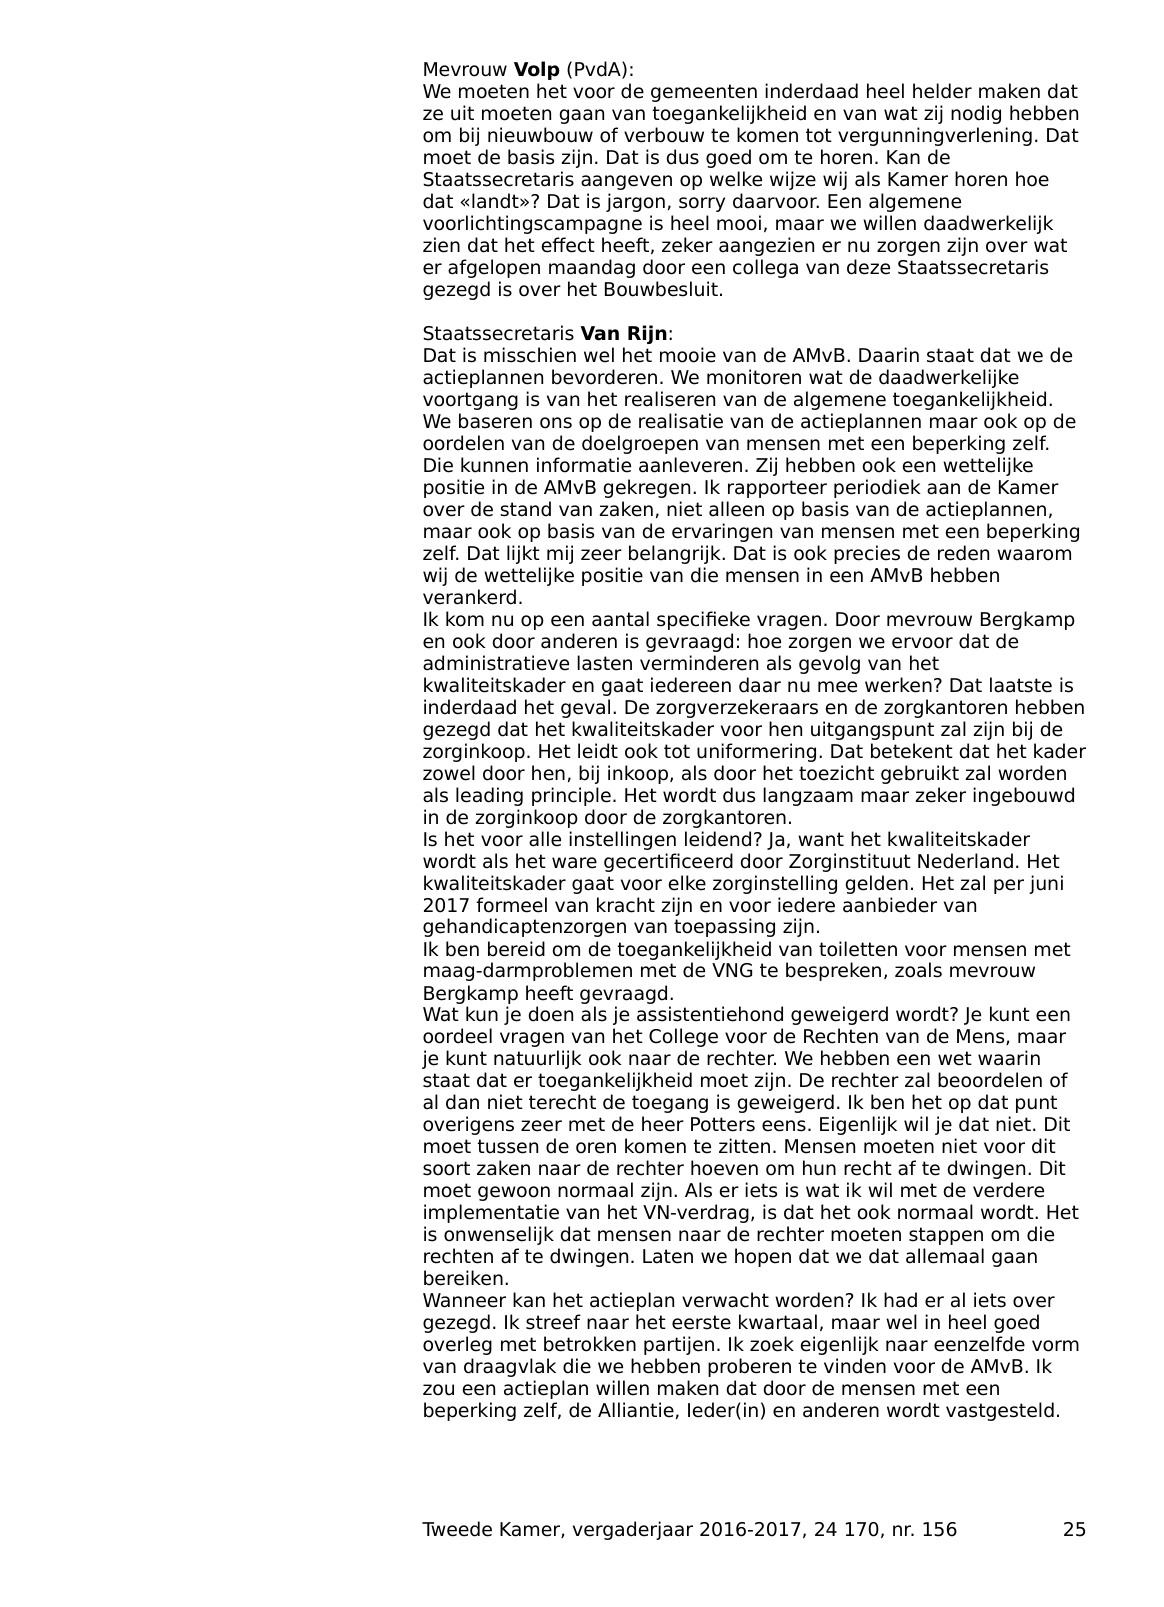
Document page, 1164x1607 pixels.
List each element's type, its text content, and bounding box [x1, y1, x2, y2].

text Mevrouw Volp (PvdA): [422, 59, 1087, 81]
text We moeten het voor de gemeenten inderdaad heel helder maken dat ze uit moeten gaan van toegankelijkheid en van wat zij nodig hebben om bij nieuwbouw of verbouw te komen tot vergunningverlening. Dat moet de basis zijn. Dat is dus goed om te horen. Kan de Staatssecretaris aangeven op welke wijze wij als Kamer horen hoe dat «landt»? Dat is jargon, sorry daarvoor. Een algemene voorlichtingscampagne is heel mooi, maar we willen daadwerkelijk zien dat het effect heeft, zeker aangezien er nu zorgen zijn over wat er afgelopen maandag door een collega van deze Staatssecretaris gezegd is over het Bouwbesluit. [422, 81, 1087, 301]
text Dat is misschien wel het mooie van de AMvB. Daarin staat dat we de actieplannen bevorderen. We monitoren wat de daadwerkelijke voortgang is van het realiseren van de algemene toegankelijkheid. We baseren ons op de realisatie van de actieplannen maar ook op de oordelen van de doelgroepen van mensen met een beperking zelf. Die kunnen informatie aanleveren. Zij hebben ook een wettelijke positie in de AMvB gekregen. Ik rapporteer periodiek aan de Kamer over de stand van zaken, niet alleen op basis van de actieplannen, maar ook op basis van de ervaringen van mensen met een beperking zelf. Dat lijkt mij zeer belangrijk. Dat is ook precies de reden waarom wij de wettelijke positie van die mensen in een AMvB hebben verankerd. [422, 345, 1087, 609]
text Is het voor alle instellingen leidend? Ja, want het kwaliteitskader wordt als het ware gecertificeerd door Zorginstituut Nederland. Het kwaliteitskader gaat voor elke zorginstelling gelden. Het zal per juni 2017 formeel van kracht zijn en voor iedere aanbieder van gehandicaptenzorgen van toepassing zijn. [422, 828, 1087, 938]
text Ik ben bereid om de toegankelijkheid van toiletten voor mensen met maag-darmproblemen met de VNG te bespreken, zoals mevrouw Bergkamp heeft gevraagd. [422, 938, 1087, 1004]
text Ik kom nu op een aantal specifieke vragen. Door mevrouw Bergkamp en ook door anderen is gevraagd: hoe zorgen we ervoor dat de administratieve lasten verminderen als gevolg van het kwaliteitskader en gaat iedereen daar nu mee werken? Dat laatste is inderdaad het geval. De zorgverzekeraars en de zorgkantoren hebben gezegd dat het kwaliteitskader voor hen uitgangspunt zal zijn bij de zorginkoop. Het leidt ook tot uniformering. Dat betekent dat het kader zowel door hen, bij inkoop, als door het toezicht gebruikt zal worden als leading principle. Het wordt dus langzaam maar zeker ingebouwd in de zorginkoop door de zorgkantoren. [422, 609, 1087, 828]
text Staatssecretaris Van Rijn: [422, 323, 1087, 345]
text Wanneer kan het actieplan verwacht worden? Ik had er al iets over gezegd. Ik streef naar het eerste kwartaal, maar wel in heel goed overleg met betrokken partijen. Ik zoek eigenlijk naar eenzelfde vorm van draagvlak die we hebben proberen te vinden voor de AMvB. Ik zou een actieplan willen maken dat door de mensen met een beperking zelf, de Alliantie, Ieder(in) en anderen wordt vastgesteld. [422, 1290, 1087, 1422]
text Wat kun je doen als je assistentiehond geweigerd wordt? Je kunt een oordeel vragen van het College voor de Rechten van de Mens, maar je kunt natuurlijk ook naar de rechter. We hebben een wet waarin staat dat er toegankelijkheid moet zijn. De rechter zal beoordelen of al dan niet terecht de toegang is geweigerd. Ik ben het op dat punt overigens zeer met de heer Potters eens. Eigenlijk wil je dat niet. Dit moet tussen de oren komen te zitten. Mensen moeten niet voor dit soort zaken naar de rechter hoeven om hun recht af te dwingen. Dit moet gewoon normaal zijn. Als er iets is wat ik wil met de verdere implementatie van het VN-verdrag, is dat het ook normaal wordt. Het is onwenselijk dat mensen naar de rechter moeten stappen om die rechten af te dwingen. Laten we hopen dat we dat allemaal gaan bereiken. [422, 1004, 1087, 1290]
